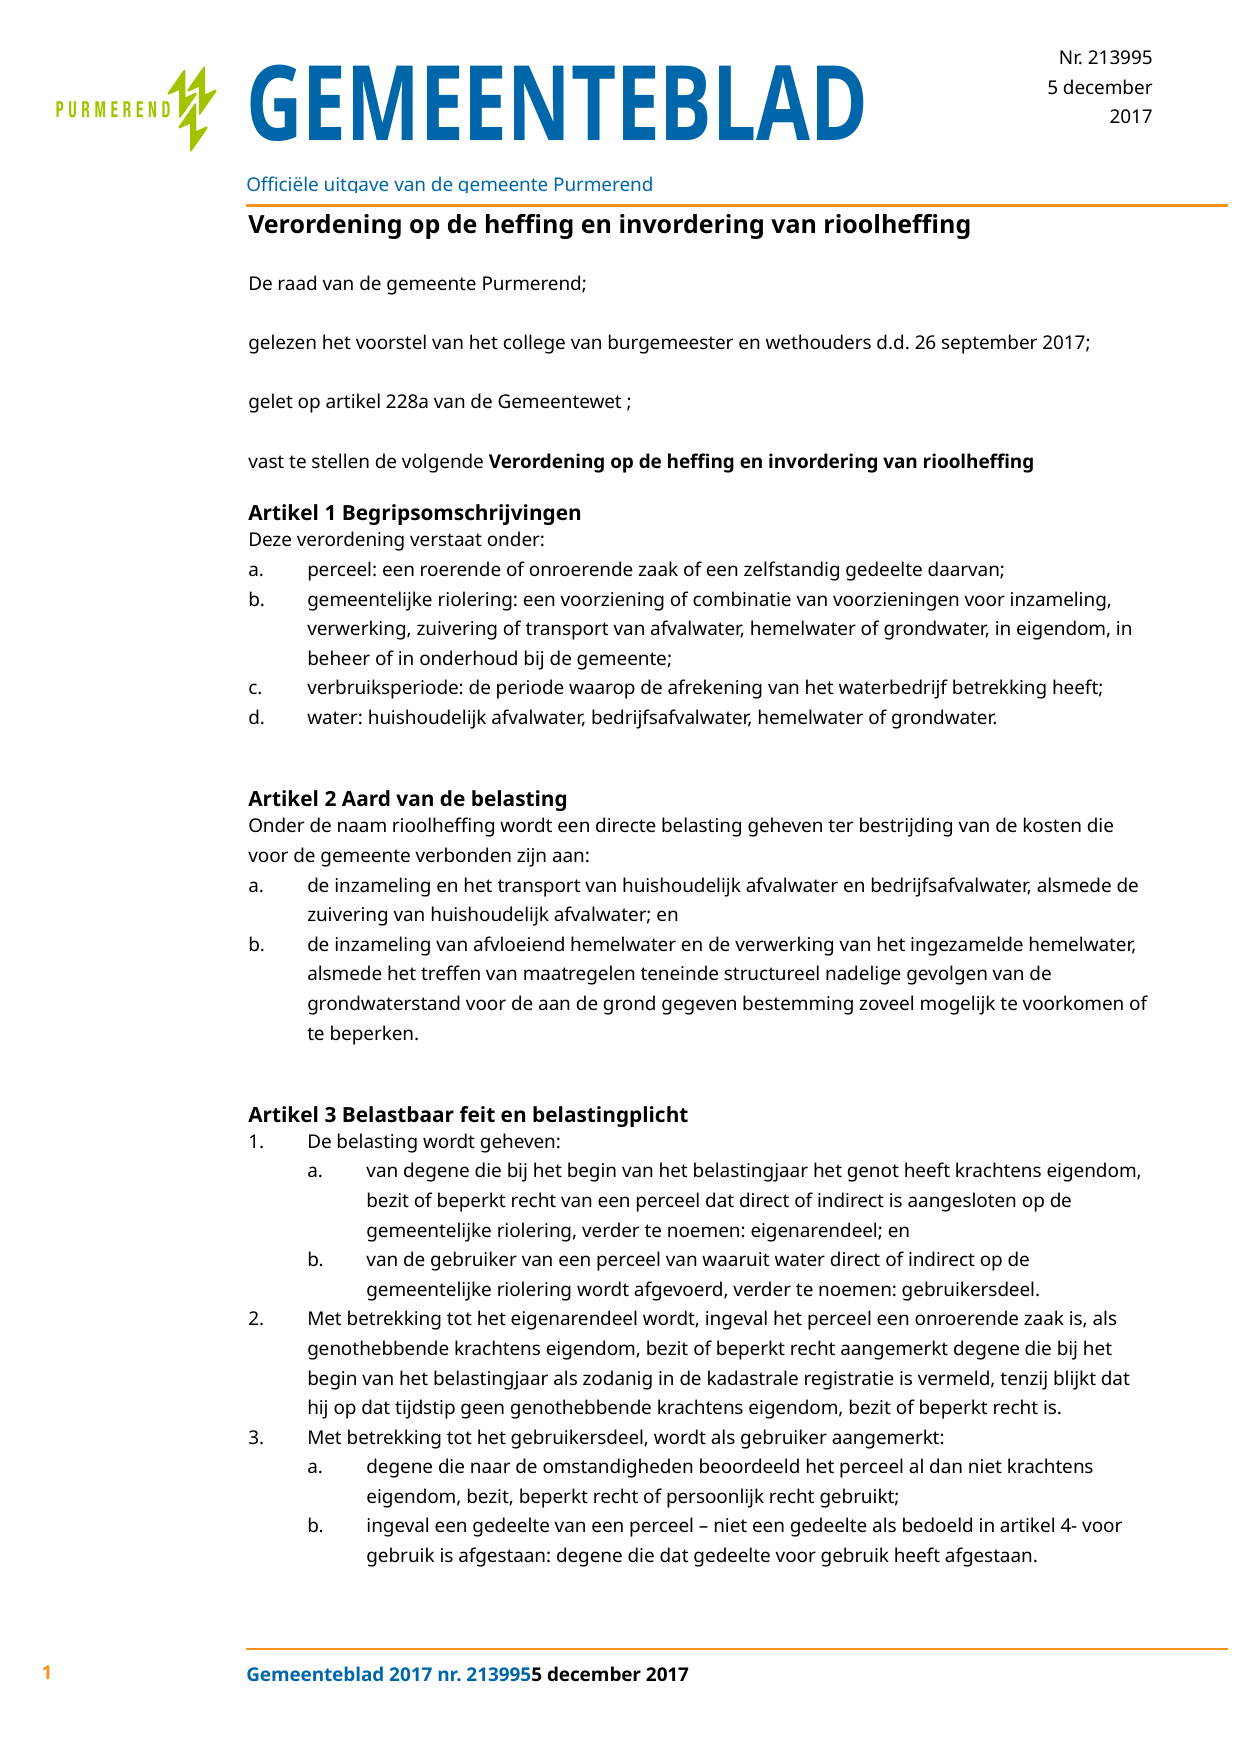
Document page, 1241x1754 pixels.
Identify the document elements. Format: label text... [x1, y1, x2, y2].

text gelet op artikel 228a van de Gemeentewet ; [248, 389, 1152, 414]
text Verordening op de heffing en invordering van rioolheffing [248, 207, 1152, 241]
list gemeentelijke riolering: een voorziening of combinatie van voorzieningen voor inzameling, verwerking, zuivering of transport van afvalwater, hemelwater of grondwater, in eigendom, in beheer of in onderhoud bij de gemeente; [248, 586, 1152, 671]
list De belasting wordt geheven: [248, 1128, 1152, 1154]
picture [41, 47, 231, 172]
list de inzameling van afvloeiend hemelwater en de verwerking van het ingezamelde hemelwater, alsmede het treffen van maatregelen teneinde structureel nadelige gevolgen van de grondwaterstand voor de aan de grond gegeven bestemming zoveel mogelijk te voorkomen of te beperken. [248, 931, 1152, 1045]
text Onder de naam rioolheffing wordt een directe belasting geheven ter bestrijding van de kosten die voor de gemeente verbonden zijn aan: [248, 813, 1152, 868]
text Artikel 1 Begripsomschrijvingen [248, 498, 1152, 527]
list van de gebruiker van een perceel van waaruit water direct of indirect op de gemeentelijke riolering wordt afgevoerd, verder te noemen: gebruikersdeel. [307, 1246, 1152, 1302]
list de inzameling en het transport van huishoudelijk afvalwater en bedrijfsafvalwater, alsmede de zuivering van huishoudelijk afvalwater; en [248, 872, 1152, 927]
text De raad van de gemeente Purmerend; [248, 270, 1152, 296]
list van degene die bij het begin van het belastingjaar het genot heeft krachtens eigendom, bezit of beperkt recht van een perceel dat direct of indirect is aangesloten op de gemeentelijke riolering, verder te noemen: eigenarendeel; en [307, 1158, 1152, 1243]
list Met betrekking tot het gebruikersdeel, wordt als gebruiker aangemerkt: [248, 1424, 1152, 1450]
list perceel: een roerende of onroerende zaak of een zelfstandig gedeelte daarvan; [248, 556, 1152, 582]
list water: huishoudelijk afvalwater, bedrijfsafvalwater, hemelwater of grondwater. [248, 704, 1152, 730]
list degene die naar de omstandigheden beoordeeld het perceel al dan niet krachtens eigendom, bezit, beperkt recht of persoonlijk recht gebruikt; [307, 1453, 1152, 1509]
list ingeval een gedeelte van een perceel – niet een gedeelte als bedoeld in artikel 4- voor gebruik is afgestaan: degene die dat gedeelte voor gebruik heeft afgestaan. [307, 1513, 1152, 1568]
text Deze verordening verstaat onder: [248, 527, 1152, 552]
text gelezen het voorstel van het college van burgemeester en wethouders d.d. 26 september 2017; [248, 329, 1152, 355]
text vast te stellen de volgende Verordening op de heffing en invordering van rioolheffing [248, 448, 1152, 473]
list Met betrekking tot het eigenarendeel wordt, ingeval het perceel een onroerende zaak is, als genothebbende krachtens eigendom, bezit of beperkt recht aangemerkt degene die bij het begin van het belastingjaar als zodanig in de kadastrale registratie is vermeld, tenzij blijkt dat hij op dat tijdstip geen genothebbende krachtens eigendom, bezit of beperkt recht is. [248, 1306, 1152, 1420]
text Artikel 3 Belastbaar feit en belastingplicht [248, 1100, 1152, 1128]
text Artikel 2 Aard van de belasting [248, 784, 1152, 813]
list verbruiksperiode: de periode waarop de afrekening van het waterbedrijf betrekking heeft; [248, 674, 1152, 700]
